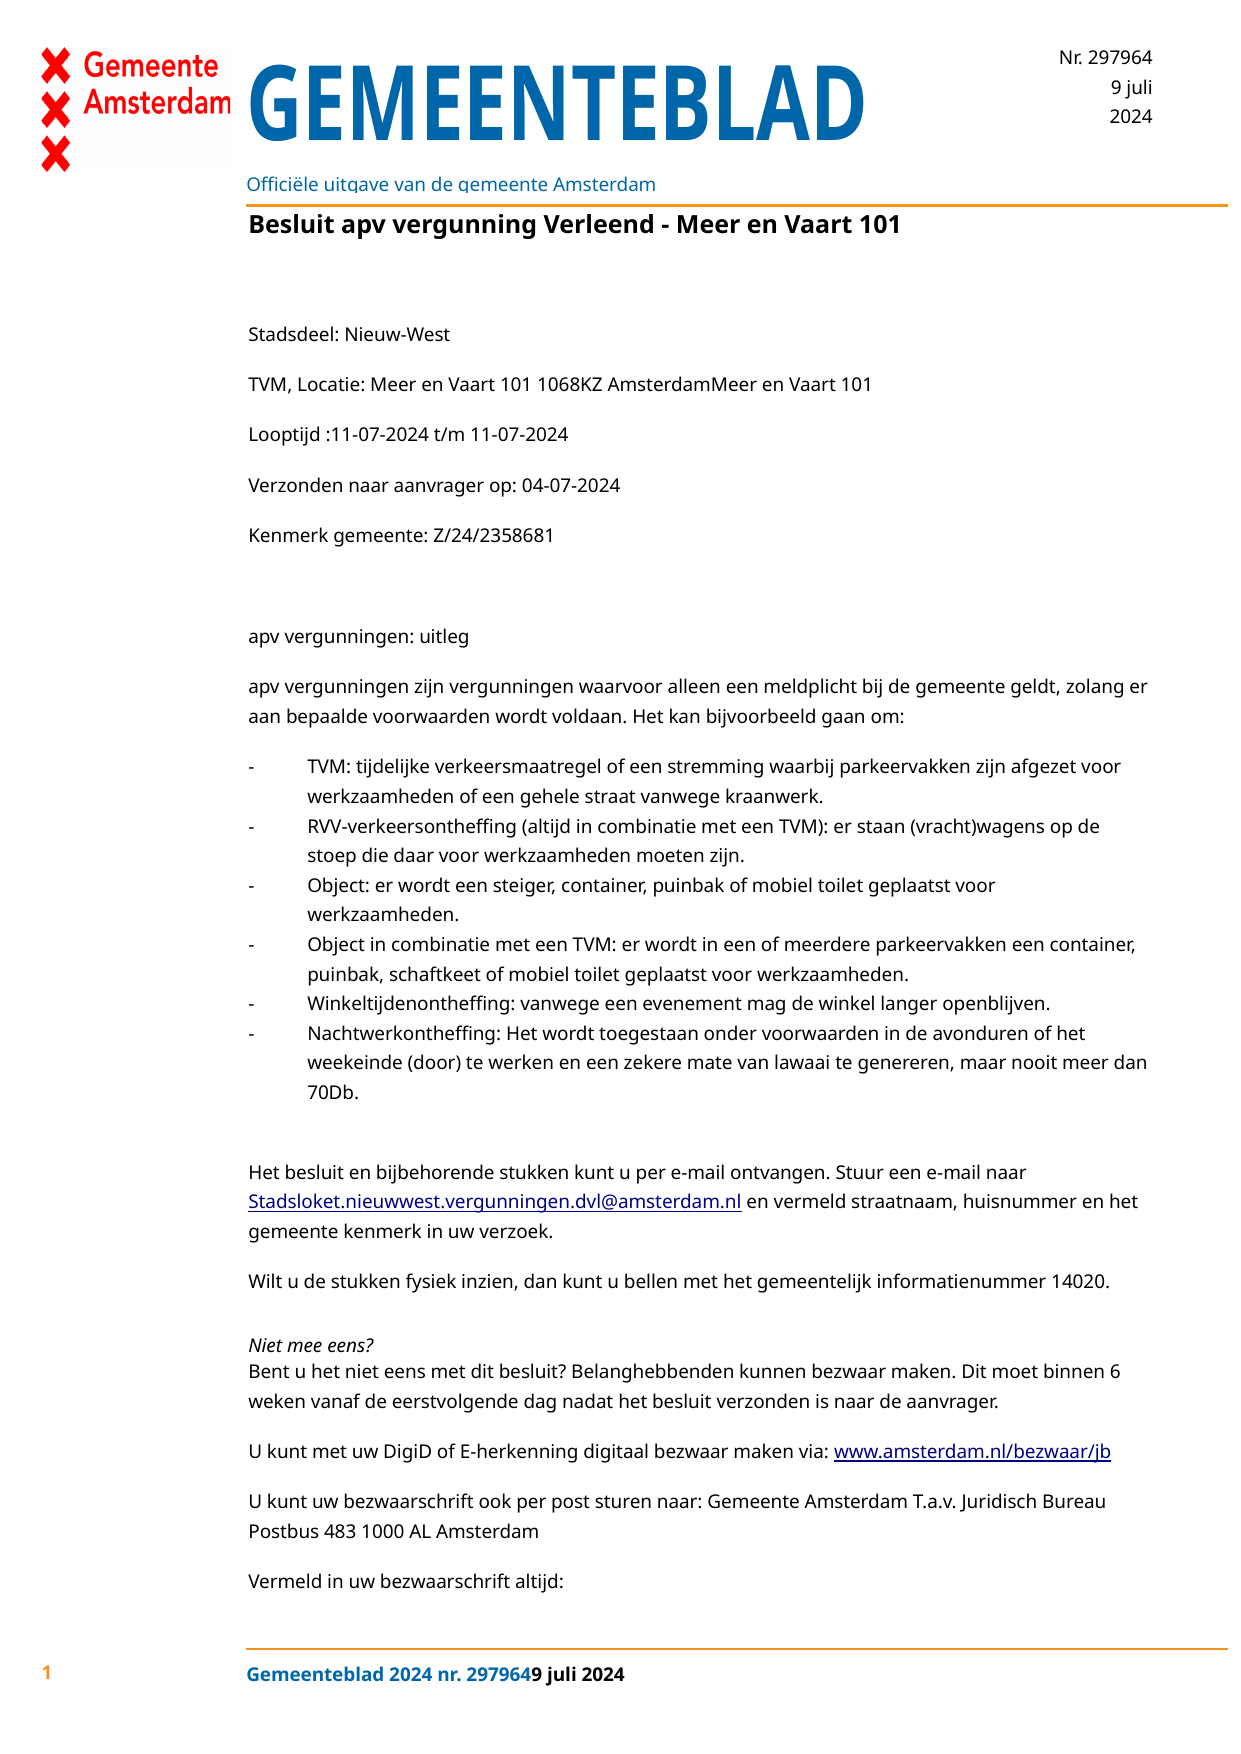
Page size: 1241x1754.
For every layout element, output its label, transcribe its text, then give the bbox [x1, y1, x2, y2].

text Bent u het niet eens met dit besluit? Belanghebbenden kunnen bezwaar maken. Dit moet binnen 6 weken vanaf de eerstvolgende dag nadat het besluit verzonden is naar de aanvrager. [248, 1358, 1152, 1414]
text Besluit apv vergunning Verleend - Meer en Vaart 101 [248, 207, 1152, 241]
list Winkeltijdenontheffing: vanwege een evenement mag de winkel langer openblijven. [248, 990, 1152, 1016]
text Wilt u de stukken fysiek inzien, dan kunt u bellen met het gemeentelijk informatienummer 14020. [248, 1269, 1152, 1294]
text Looptijd :11-07-2024 t/m 11-07-2024 [248, 422, 1152, 447]
text TVM, Locatie: Meer en Vaart 101 1068KZ AmsterdamMeer en Vaart 101 [248, 371, 1152, 397]
text U kunt uw bezwaarschrift ook per post sturen naar: Gemeente Amsterdam T.a.v. Juridisch Bureau Postbus 483 1000 AL Amsterdam [248, 1489, 1152, 1544]
text Kenmerk gemeente: Z/24/2358681 [248, 522, 1152, 548]
text Vermeld in uw bezwaarschrift altijd: [248, 1569, 1152, 1594]
text Stadsdeel: Nieuw-West [248, 321, 1152, 346]
list TVM: tijdelijke verkeersmaatregel of een stremming waarbij parkeervakken zijn afgezet voor werkzaamheden of een gehele straat vanwege kraanwerk. [248, 754, 1152, 809]
list Object: er wordt een steiger, container, puinbak of mobiel toilet geplaatst voor werkzaamheden. [248, 872, 1152, 927]
list Object in combinatie met een TVM: er wordt in een of meerdere parkeervakken een container, puinbak, schaftkeet of mobiel toilet geplaatst voor werkzaamheden. [248, 931, 1152, 986]
list Nachtwerkontheffing: Het wordt toegestaan onder voorwaarden in de avonduren of het weekeinde (door) te werken en een zekere mate van lawaai te genereren, maar nooit meer dan 70Db. [248, 1020, 1152, 1105]
picture [41, 47, 231, 172]
text Het besluit en bijbehorende stukken kunt u per e-mail ontvangen. Stuur een e-mail naar Stadsloket.nieuwwest.vergunningen.dvl@amsterdam.nl en vermeld straatnaam, huisnummer en het gemeente kenmerk in uw verzoek. [248, 1159, 1152, 1244]
text Niet mee eens? [248, 1333, 1152, 1358]
list RVV-verkeersontheffing (altijd in combinatie met een TVM): er staan (vracht)wagens op de stoep die daar voor werkzaamheden moeten zijn. [248, 813, 1152, 868]
text Verzonden naar aanvrager op: 04-07-2024 [248, 472, 1152, 498]
text U kunt met uw DigiD of E-herkenning digitaal bezwaar maken via: www.amsterdam.nl/bezwaar/jb [248, 1438, 1152, 1464]
text apv vergunningen zijn vergunningen waarvoor alleen een meldplicht bij de gemeente geldt, zolang er aan bepaalde voorwaarden wordt voldaan. Het kan bijvoorbeeld gaan om: [248, 674, 1152, 729]
text apv vergunningen: uitleg [248, 623, 1152, 649]
